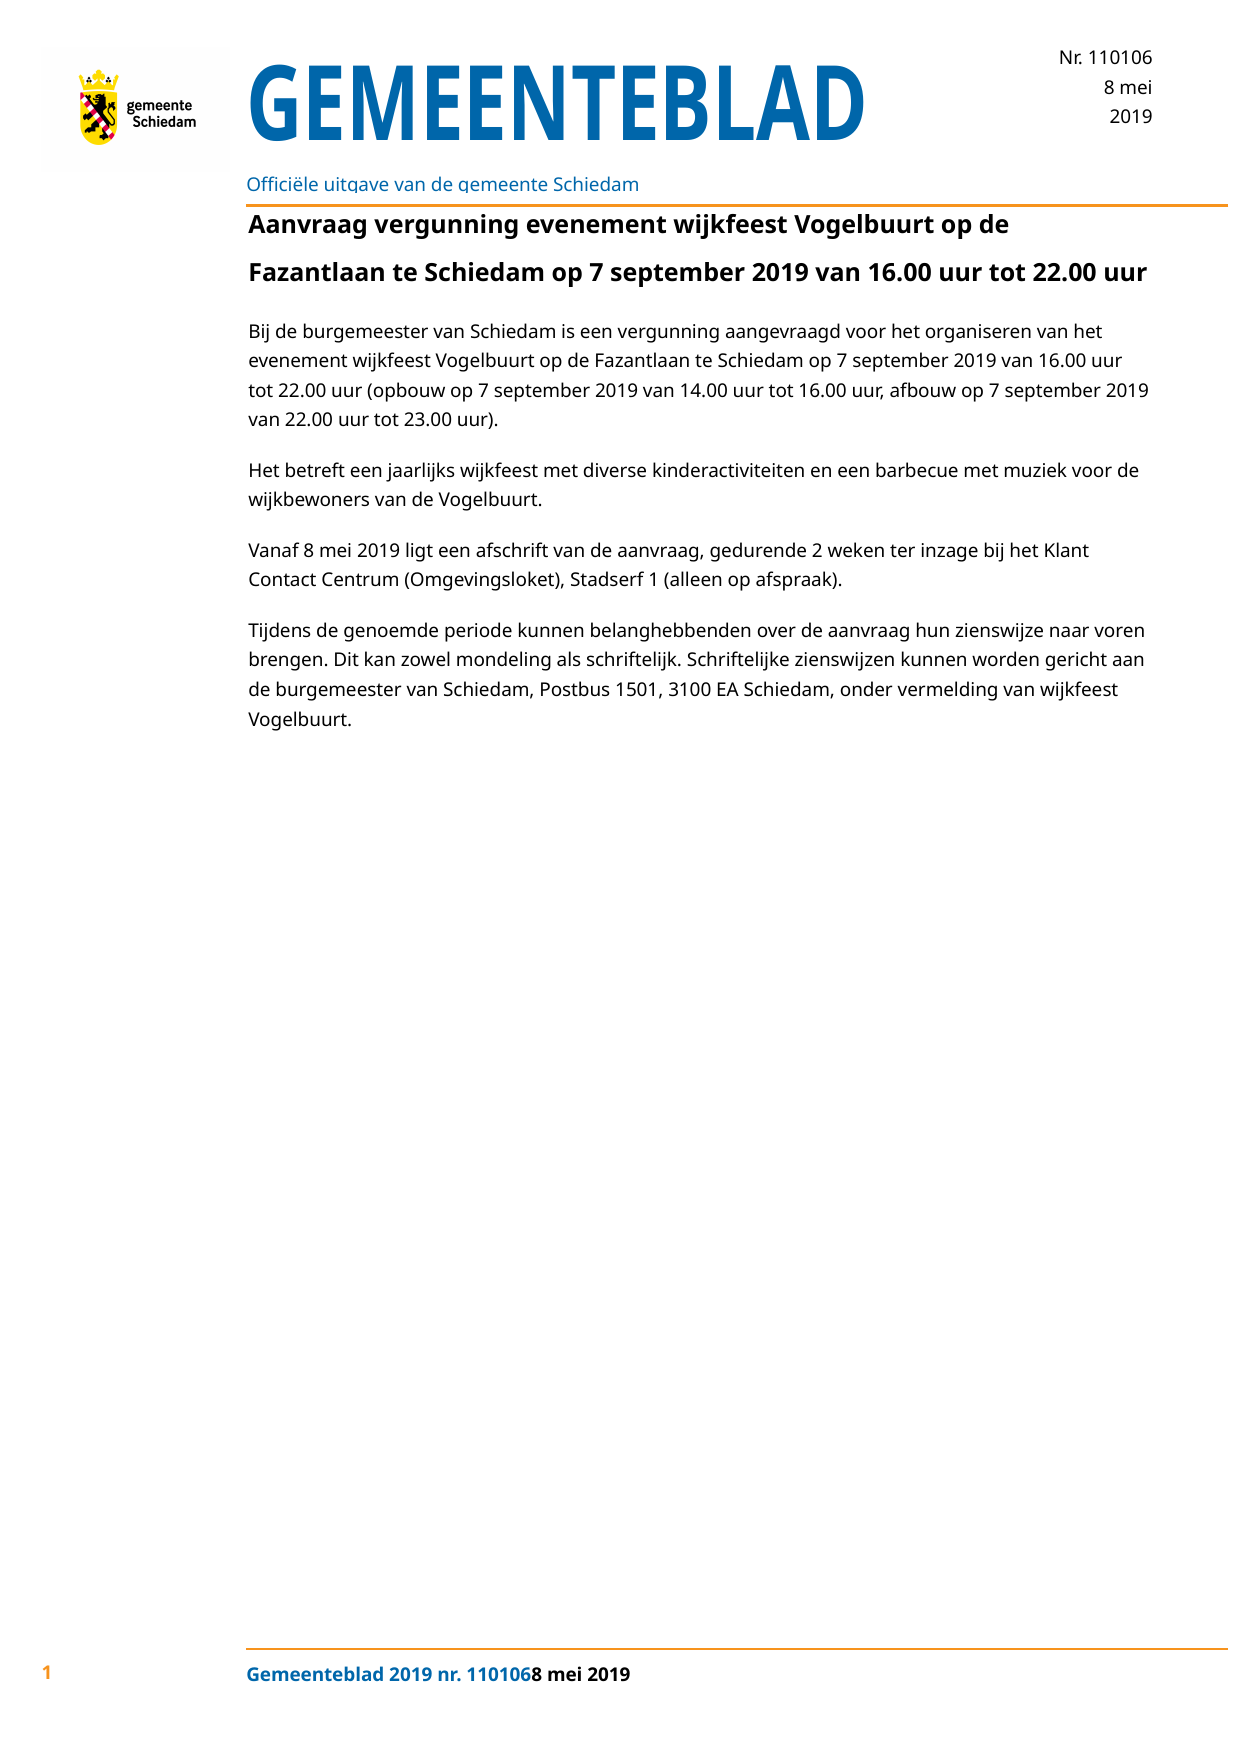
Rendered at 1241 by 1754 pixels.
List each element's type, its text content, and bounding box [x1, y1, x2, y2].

text Tijdens de genoemde periode kunnen belanghebbenden over de aanvraag hun zienswijze naar voren brengen. Dit kan zowel mondeling als schriftelijk. Schriftelijke zienswijzen kunnen worden gericht aan de burgemeester van Schiedam, Postbus 1501, 3100 EA Schiedam, onder vermelding van wijkfeest Vogelbuurt. [248, 617, 1152, 732]
text Het betreft een jaarlijks wijkfeest met diverse kinderactiviteiten en een barbecue met muziek voor de wijkbewoners van de Vogelbuurt. [248, 457, 1152, 512]
text Vanaf 8 mei 2019 ligt een afschrift van de aanvraag, gedurende 2 weken ter inzage bij het Klant Contact Centrum (Omgevingsloket), Stadserf 1 (alleen op afspraak). [248, 537, 1152, 592]
picture [41, 47, 231, 172]
text Aanvraag vergunning evenement wijkfeest Vogelbuurt op de Fazantlaan te Schiedam op 7 september 2019 van 16.00 uur tot 22.00 uur [248, 207, 1152, 288]
text Bij de burgemeester van Schiedam is een vergunning aangevraagd voor het organiseren van het evenement wijkfeest Vogelbuurt op de Fazantlaan te Schiedam op 7 september 2019 van 16.00 uur tot 22.00 uur (opbouw op 7 september 2019 van 14.00 uur tot 16.00 uur, afbouw op 7 september 2019 van 22.00 uur tot 23.00 uur). [248, 318, 1152, 432]
